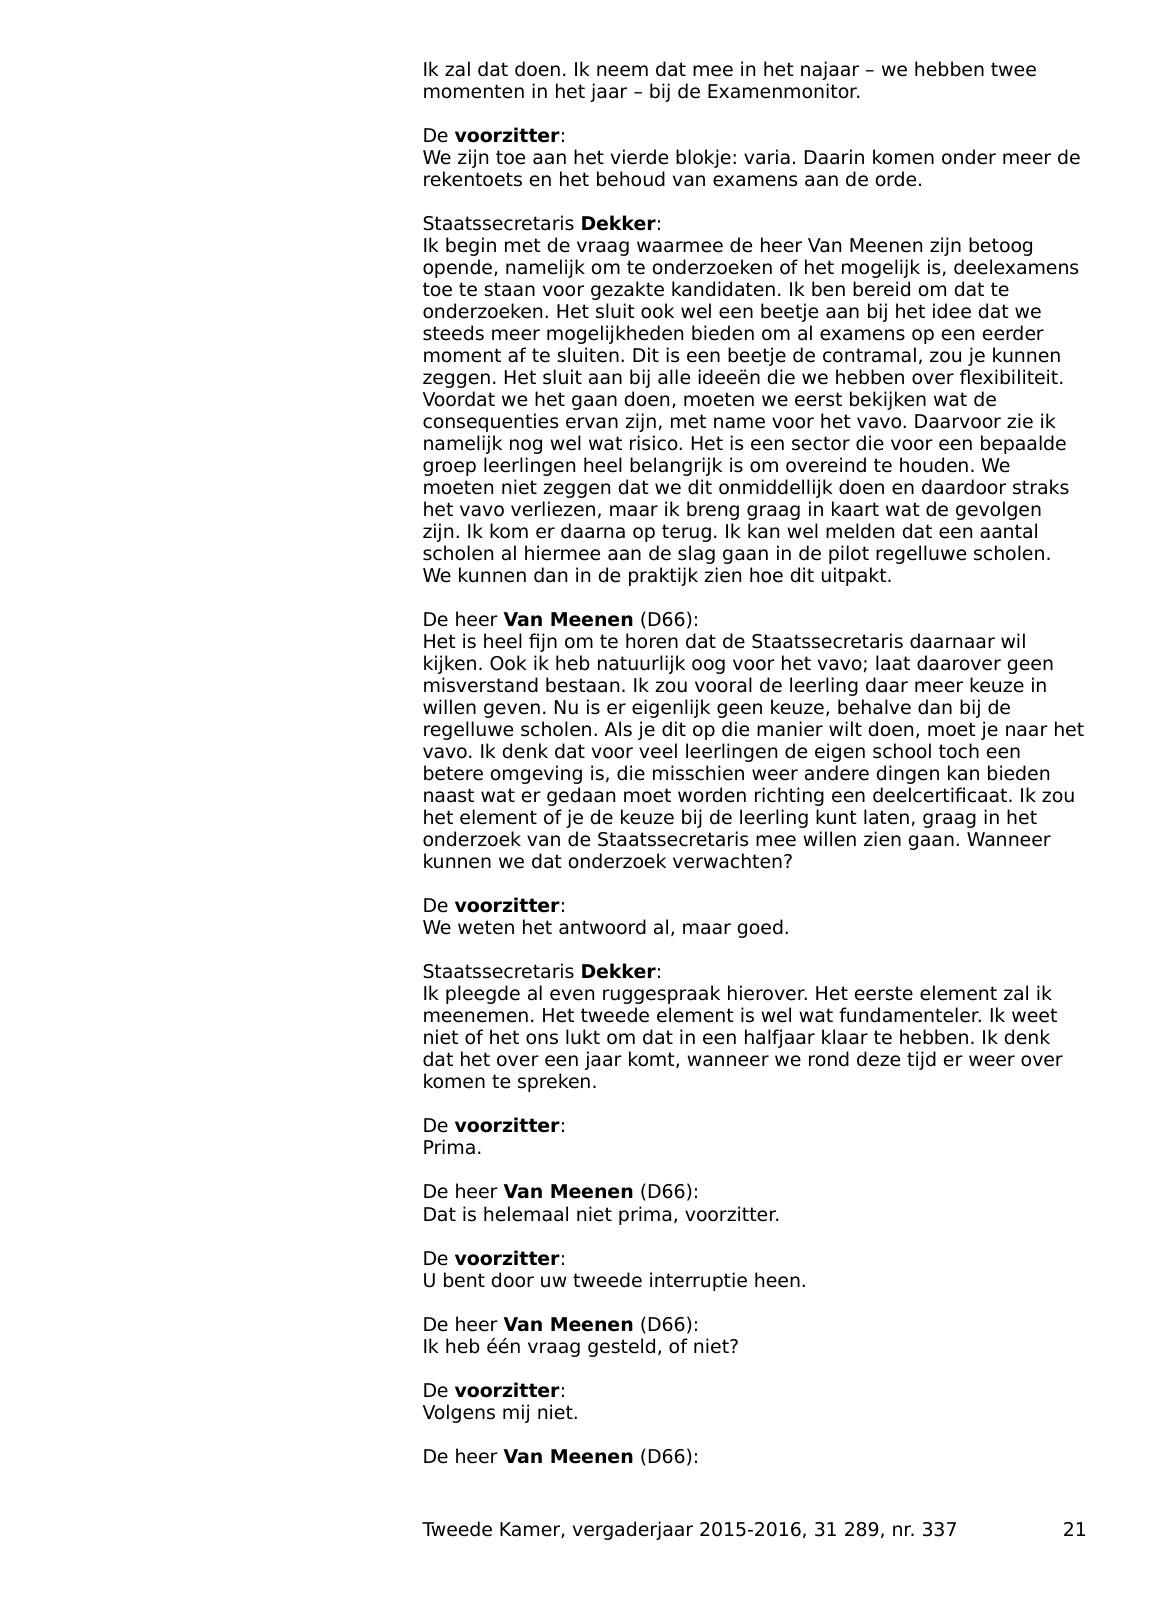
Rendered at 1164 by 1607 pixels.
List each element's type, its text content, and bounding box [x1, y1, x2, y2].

text Staatssecretaris Dekker: [422, 961, 1087, 983]
text We zijn toe aan het vierde blokje: varia. Daarin komen onder meer de rekentoets en het behoud van examens aan de orde. [422, 147, 1087, 191]
text Ik begin met de vraag waarmee de heer Van Meenen zijn betoog opende, namelijk om te onderzoeken of het mogelijk is, deelexamens toe te staan voor gezakte kandidaten. Ik ben bereid om dat te onderzoeken. Het sluit ook wel een beetje aan bij het idee dat we steeds meer mogelijkheden bieden om al examens op een eerder moment af te sluiten. Dit is een beetje de contramal, zou je kunnen zeggen. Het sluit aan bij alle ideeën die we hebben over flexibiliteit. Voordat we het gaan doen, moeten we eerst bekijken wat de consequenties ervan zijn, met name voor het vavo. Daarvoor zie ik namelijk nog wel wat risico. Het is een sector die voor een bepaalde groep leerlingen heel belangrijk is om overeind te houden. We moeten niet zeggen dat we dit onmiddellijk doen en daardoor straks het vavo verliezen, maar ik breng graag in kaart wat de gevolgen zijn. Ik kom er daarna op terug. Ik kan wel melden dat een aantal scholen al hiermee aan de slag gaan in de pilot regelluwe scholen. We kunnen dan in de praktijk zien hoe dit uitpakt. [422, 235, 1087, 587]
text Volgens mij niet. [422, 1402, 1087, 1424]
text De voorzitter: [422, 125, 1087, 147]
text We weten het antwoord al, maar goed. [422, 917, 1087, 939]
text De voorzitter: [422, 1380, 1087, 1402]
text De voorzitter: [422, 895, 1087, 917]
text De voorzitter: [422, 1115, 1087, 1137]
text Ik pleegde al even ruggespraak hierover. Het eerste element zal ik meenemen. Het tweede element is wel wat fundamenteler. Ik weet niet of het ons lukt om dat in een halfjaar klaar te hebben. Ik denk dat het over een jaar komt, wanneer we rond deze tijd er weer over komen te spreken. [422, 983, 1087, 1093]
text De voorzitter: [422, 1248, 1087, 1269]
text Staatssecretaris Dekker: [422, 213, 1087, 235]
text De heer Van Meenen (D66): [422, 1181, 1087, 1203]
text De heer Van Meenen (D66): [422, 1314, 1087, 1336]
text U bent door uw tweede interruptie heen. [422, 1269, 1087, 1292]
text De heer Van Meenen (D66): [422, 609, 1087, 631]
text Het is heel fijn om te horen dat de Staatssecretaris daarnaar wil kijken. Ook ik heb natuurlijk oog voor het vavo; laat daarover geen misverstand bestaan. Ik zou vooral de leerling daar meer keuze in willen geven. Nu is er eigenlijk geen keuze, behalve dan bij de regelluwe scholen. Als je dit op die manier wilt doen, moet je naar het vavo. Ik denk dat voor veel leerlingen de eigen school toch een betere omgeving is, die misschien weer andere dingen kan bieden naast wat er gedaan moet worden richting een deelcertificaat. Ik zou het element of je de keuze bij de leerling kunt laten, graag in het onderzoek van de Staatssecretaris mee willen zien gaan. Wanneer kunnen we dat onderzoek verwachten? [422, 631, 1087, 873]
text Ik heb één vraag gesteld, of niet? [422, 1336, 1087, 1358]
text De heer Van Meenen (D66): [422, 1446, 1087, 1468]
text Prima. [422, 1137, 1087, 1159]
text Dat is helemaal niet prima, voorzitter. [422, 1203, 1087, 1225]
text Ik zal dat doen. Ik neem dat mee in het najaar – we hebben twee momenten in het jaar – bij de Examenmonitor. [422, 59, 1087, 103]
